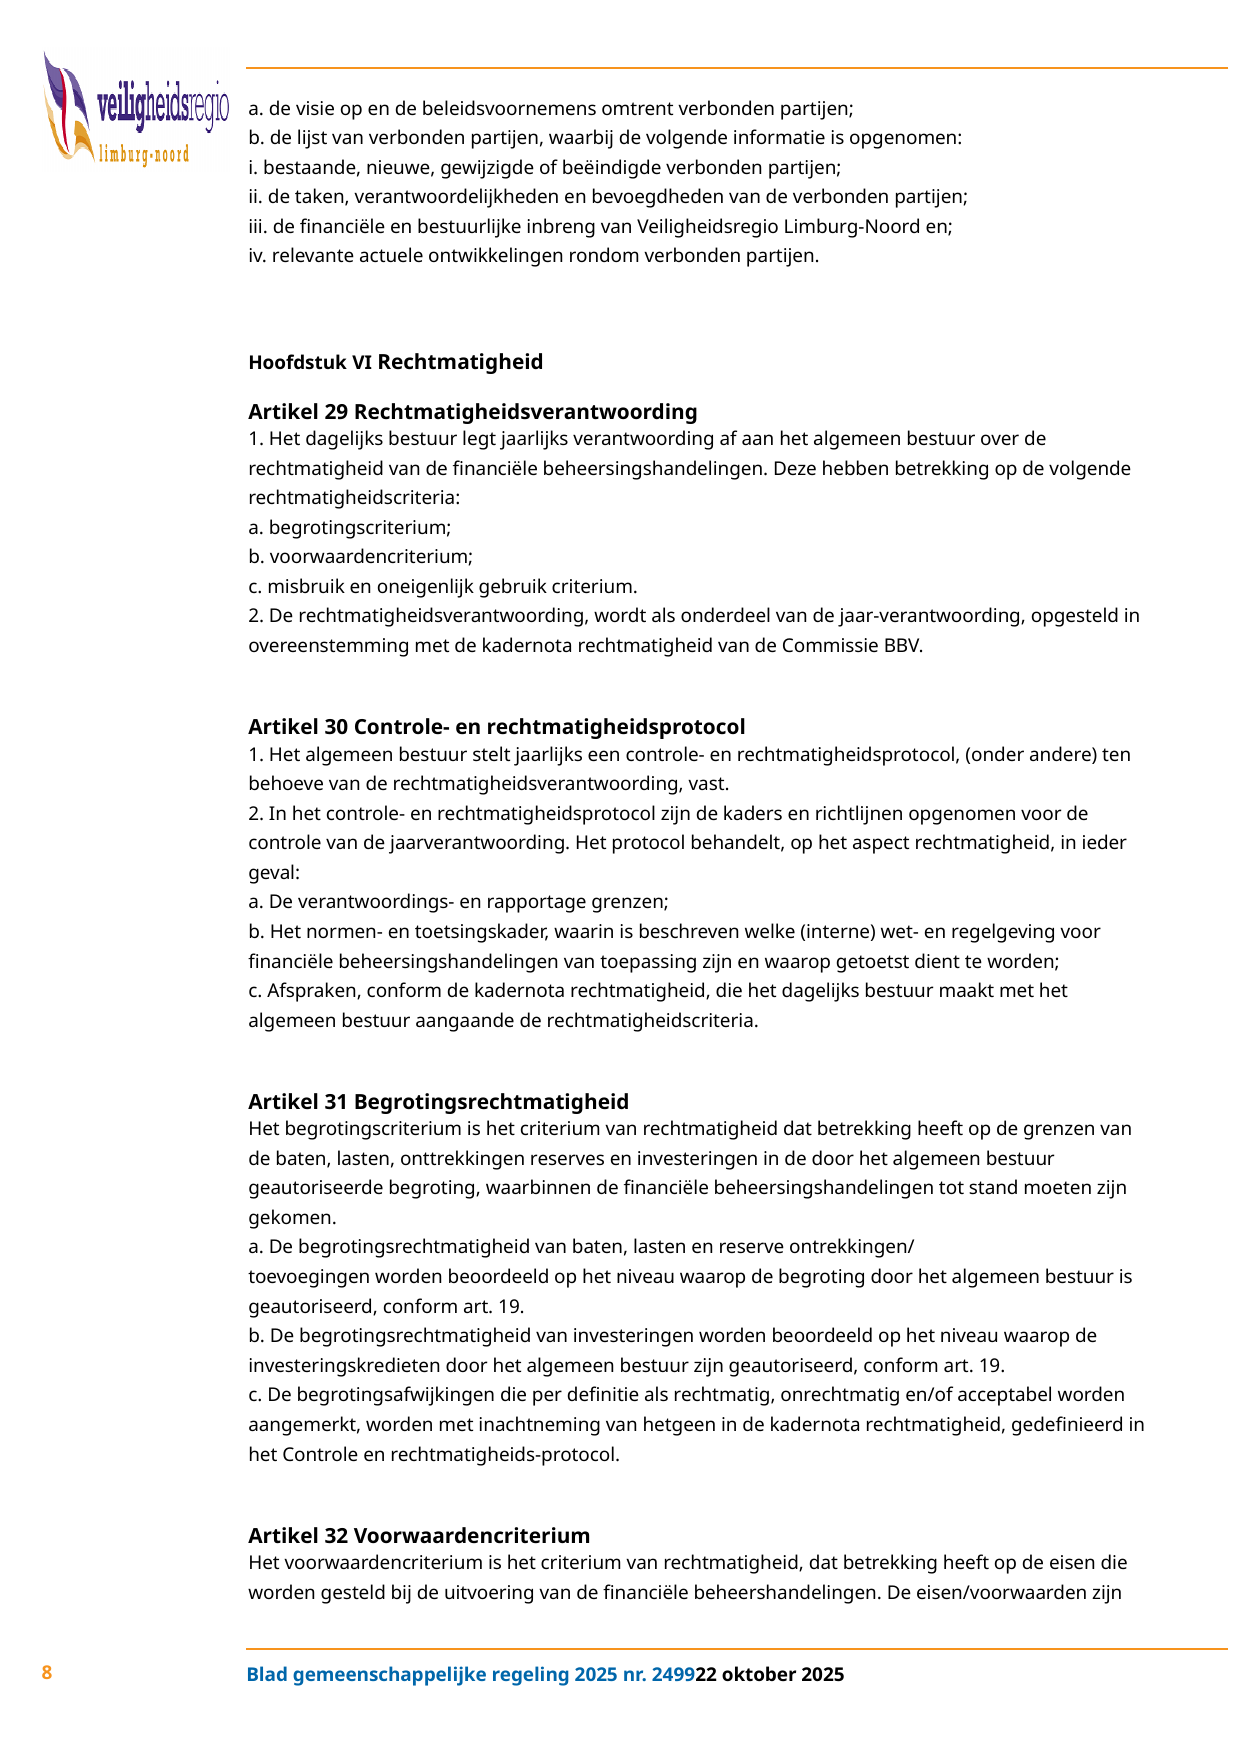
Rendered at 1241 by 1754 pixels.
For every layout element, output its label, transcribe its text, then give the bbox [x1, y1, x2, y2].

text 1. Het dagelijks bestuur legt jaarlijks verantwoording af aan het algemeen bestuur over de rechtmatigheid van de financiële beheersingshandelingen. Deze hebben betrekking op de volgende rechtmatigheidscriteria: [248, 425, 1152, 510]
text ii. de taken, verantwoordelijkheden en bevoegdheden van de verbonden partijen; [248, 183, 1152, 209]
text Het begrotingscriterium is het criterium van rechtmatigheid dat betrekking heeft op de grenzen van de baten, lasten, onttrekkingen reserves en investeringen in de door het algemeen bestuur geautoriseerde begroting, waarbinnen de financiële beheersingshandelingen tot stand moeten zijn gekomen. [248, 1115, 1152, 1230]
text Hoofdstuk VI Rechtmatigheid [248, 347, 1152, 376]
text 2. In het controle- en rechtmatigheidsprotocol zijn de kaders en richtlijnen opgenomen voor de controle van de jaarverantwoording. Het protocol behandelt, op het aspect rechtmatigheid, in ieder geval: [248, 800, 1152, 885]
text c. Afspraken, conform de kadernota rechtmatigheid, die het dagelijks bestuur maakt met het algemeen bestuur aangaande de rechtmatigheidscriteria. [248, 977, 1152, 1033]
text iv. relevante actuele ontwikkelingen rondom verbonden partijen. [248, 243, 1152, 268]
text Artikel 31 Begrotingsrechtmatigheid [248, 1087, 1152, 1115]
text Artikel 29 Rechtmatigheidsverantwoording [248, 397, 1152, 425]
text 2. De rechtmatigheidsverantwoording, wordt als onderdeel van de jaar-verantwoording, opgesteld in overeenstemming met de kadernota rechtmatigheid van de Commissie BBV. [248, 603, 1152, 658]
text b. De begrotingsrechtmatigheid van investeringen worden beoordeeld op het niveau waarop de investeringskredieten door het algemeen bestuur zijn geautoriseerd, conform art. 19. [248, 1322, 1152, 1378]
text c. De begrotingsafwijkingen die per definitie als rechtmatig, onrechtmatig en/of acceptabel worden aangemerkt, worden met inachtneming van hetgeen in de kadernota rechtmatigheid, gedefinieerd in het Controle en rechtmatigheids-protocol. [248, 1382, 1152, 1467]
text b. Het normen- en toetsingskader, waarin is beschreven welke (interne) wet- en regelgeving voor financiële beheersingshandelingen van toepassing zijn en waarop getoetst dient te worden; [248, 918, 1152, 973]
text b. de lijst van verbonden partijen, waarbij de volgende informatie is opgenomen: [248, 124, 1152, 150]
text a. de visie op en de beleidsvoornemens omtrent verbonden partijen; [248, 95, 1152, 121]
text Artikel 32 Voorwaardencriterium [248, 1521, 1152, 1549]
text 1. Het algemeen bestuur stelt jaarlijks een controle- en rechtmatigheidsprotocol, (onder andere) ten behoeve van de rechtmatigheidsverantwoording, vast. [248, 741, 1152, 796]
text c. misbruik en oneigenlijk gebruik criterium. [248, 573, 1152, 599]
text a. De verantwoordings- en rapportage grenzen; [248, 889, 1152, 914]
text a. begrotingscriterium; [248, 514, 1152, 540]
text Artikel 30 Controle- en rechtmatigheidsprotocol [248, 712, 1152, 741]
text iii. de financiële en bestuurlijke inbreng van Veiligheidsregio Limburg-Noord en; [248, 213, 1152, 239]
text a. De begrotingsrechtmatigheid van baten, lasten en reserve ontrekkingen/ [248, 1234, 1152, 1259]
picture [41, 47, 231, 172]
text toevoegingen worden beoordeeld op het niveau waarop de begroting door het algemeen bestuur is geautoriseerd, conform art. 19. [248, 1263, 1152, 1319]
text Het voorwaardencriterium is het criterium van rechtmatigheid, dat betrekking heeft op de eisen die worden gesteld bij de uitvoering van de financiële beheershandelingen. De eisen/voorwaarden zijn [248, 1549, 1152, 1604]
text b. voorwaardencriterium; [248, 543, 1152, 569]
text i. bestaande, nieuwe, gewijzigde of beëindigde verbonden partijen; [248, 154, 1152, 180]
